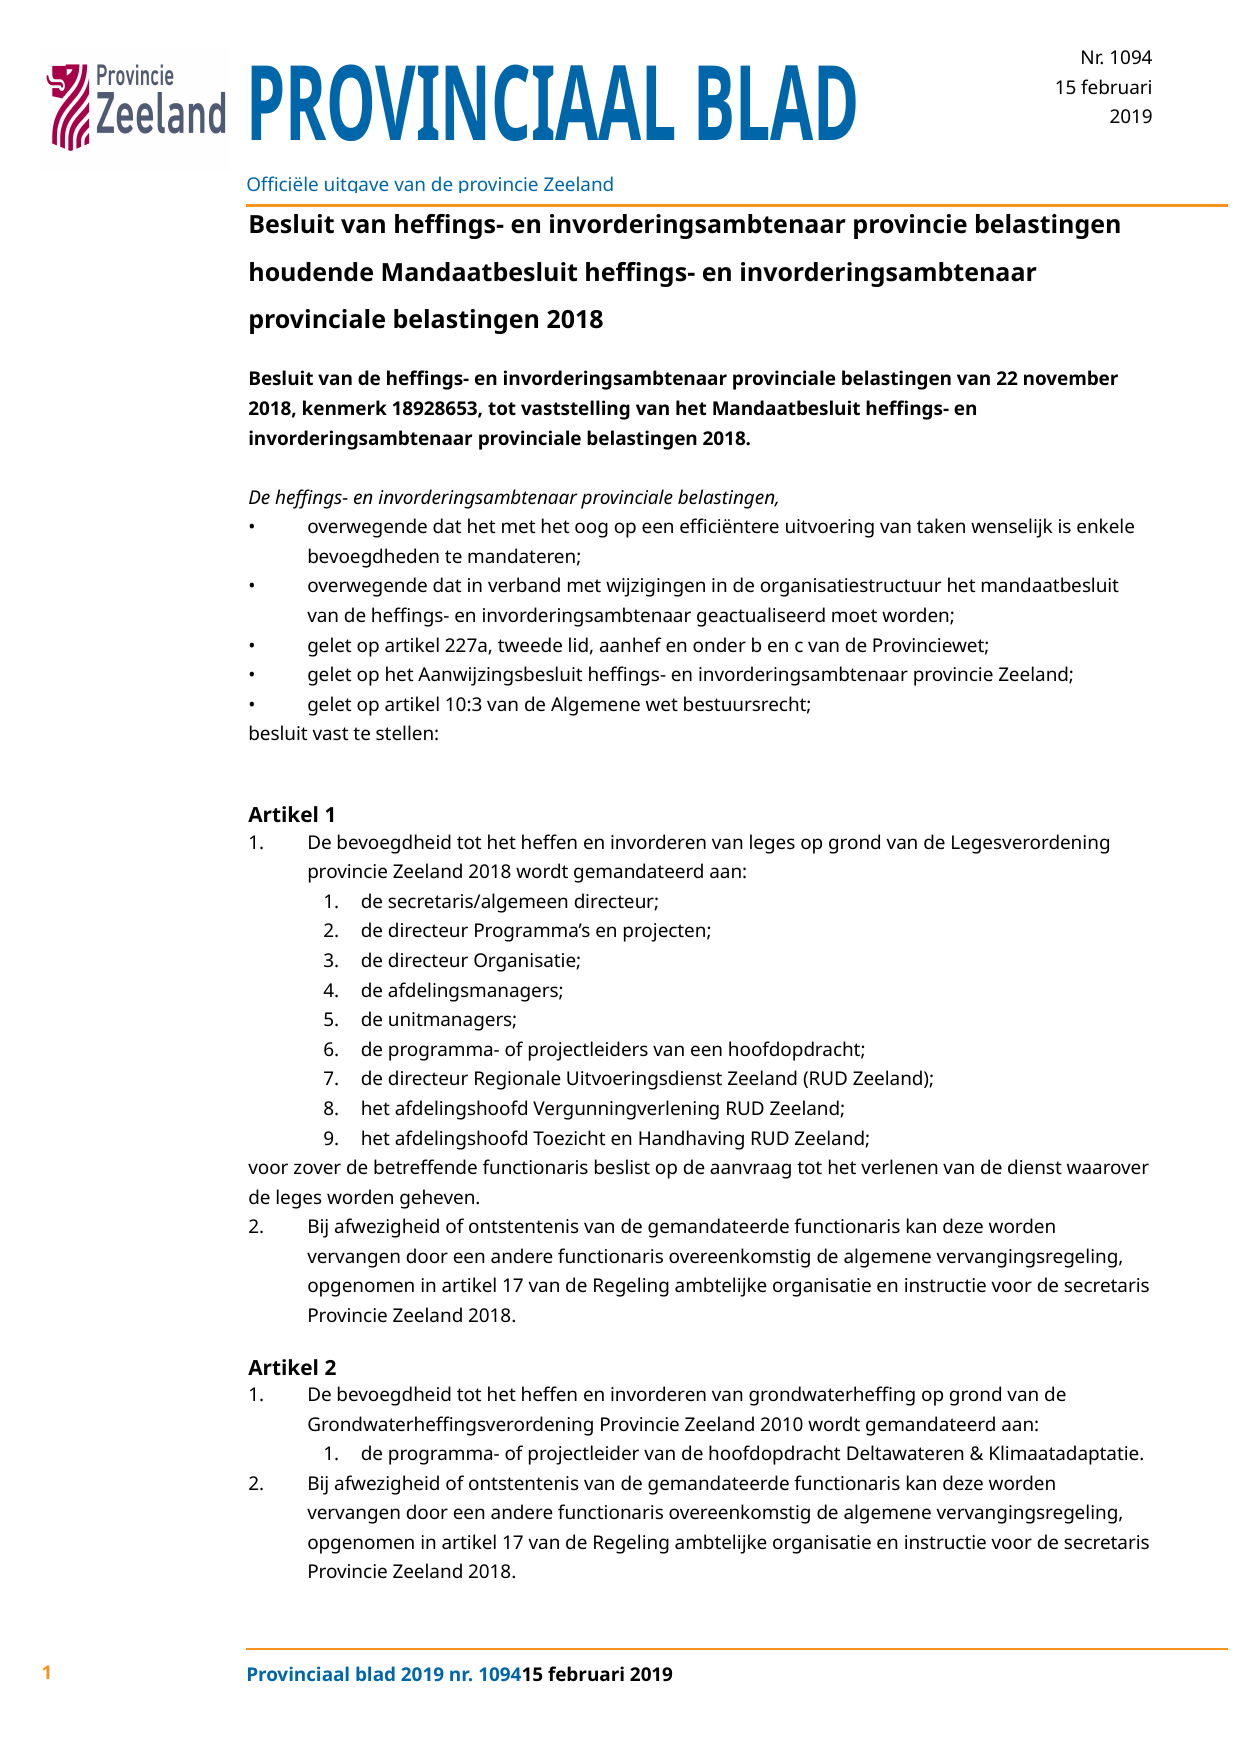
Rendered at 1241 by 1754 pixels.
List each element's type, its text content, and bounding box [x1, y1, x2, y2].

text Artikel 2 [248, 1353, 1152, 1381]
text besluit vast te stellen: [248, 721, 1152, 746]
list het afdelingshoofd Toezicht en Handhaving RUD Zeeland; [323, 1125, 1152, 1151]
list overwegende dat het met het oog op een efficiëntere uitvoering van taken wenselijk is enkele bevoegdheden te mandateren; [248, 513, 1152, 569]
list de directeur Organisatie; [323, 947, 1152, 973]
text De heffings- en invorderingsambtenaar provinciale belastingen, [248, 484, 1152, 509]
list het afdelingshoofd Vergunningverlening RUD Zeeland; [323, 1095, 1152, 1121]
list gelet op artikel 227a, tweede lid, aanhef en onder b en c van de Provinciewet; [248, 632, 1152, 657]
text Artikel 1 [248, 801, 1152, 829]
list de programma- of projectleiders van een hoofdopdracht; [323, 1036, 1152, 1062]
picture [41, 47, 231, 172]
list de programma- of projectleider van de hoofdopdracht Deltawateren & Klimaatadaptatie. [323, 1440, 1152, 1466]
text Besluit van heffings- en invorderingsambtenaar provincie belastingen houdende Mandaatbesluit heffings- en invorderingsambtenaar provinciale belastingen 2018 [248, 207, 1152, 336]
list de unitmanagers; [323, 1006, 1152, 1032]
list de secretaris/algemeen directeur; [323, 888, 1152, 914]
list de directeur Programma’s en projecten; [323, 918, 1152, 943]
list gelet op artikel 10:3 van de Algemene wet bestuursrecht; [248, 691, 1152, 717]
list Bij afwezigheid of ontstentenis van de gemandateerde functionaris kan deze worden vervangen door een andere functionaris overeenkomstig de algemene vervangingsregeling, opgenomen in artikel 17 van de Regeling ambtelijke organisatie en instructie voor de secretaris Provincie Zeeland 2018. [248, 1213, 1152, 1328]
list de afdelingsmanagers; [323, 977, 1152, 1003]
text Besluit van de heffings- en invorderingsambtenaar provinciale belastingen van 22 november 2018, kenmerk 18928653, tot vaststelling van het Mandaatbesluit heffings- en invorderingsambtenaar provinciale belastingen 2018. [248, 366, 1152, 450]
text voor zover de betreffende functionaris beslist op de aanvraag tot het verlenen van de dienst waarover de leges worden geheven. [248, 1154, 1152, 1210]
list overwegende dat in verband met wijzigingen in de organisatiestructuur het mandaatbesluit van de heffings- en invorderingsambtenaar geactualiseerd moet worden; [248, 573, 1152, 628]
list De bevoegdheid tot het heffen en invorderen van leges op grond van de Legesverordening provincie Zeeland 2018 wordt gemandateerd aan: [248, 829, 1152, 884]
list Bij afwezigheid of ontstentenis van de gemandateerde functionaris kan deze worden vervangen door een andere functionaris overeenkomstig de algemene vervangingsregeling, opgenomen in artikel 17 van de Regeling ambtelijke organisatie en instructie voor de secretaris Provincie Zeeland 2018. [248, 1470, 1152, 1584]
list gelet op het Aanwijzingsbesluit heffings- en invorderingsambtenaar provincie Zeeland; [248, 661, 1152, 687]
list De bevoegdheid tot het heffen en invorderen van grondwaterheffing op grond van de Grondwaterheffingsverordening Provincie Zeeland 2010 wordt gemandateerd aan: [248, 1381, 1152, 1436]
list de directeur Regionale Uitvoeringsdienst Zeeland (RUD Zeeland); [323, 1066, 1152, 1091]
